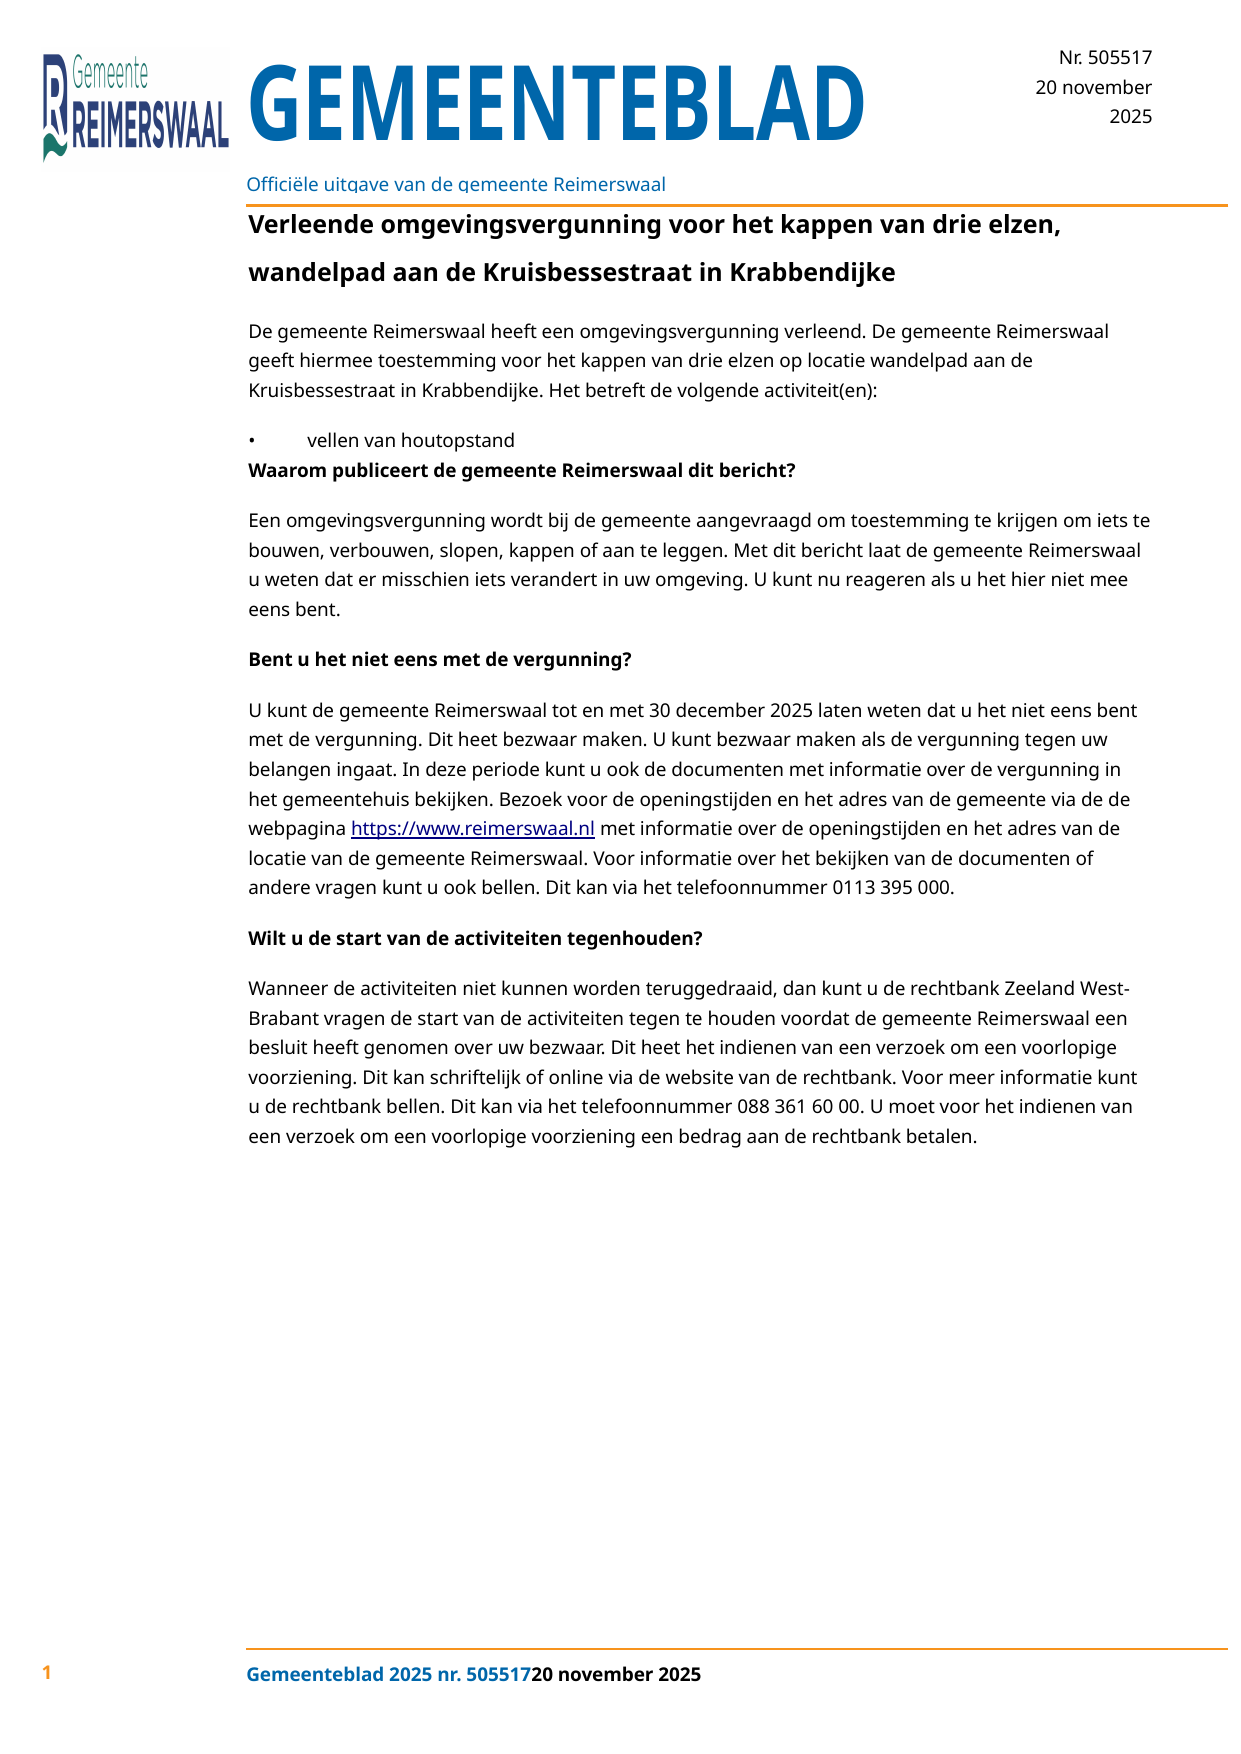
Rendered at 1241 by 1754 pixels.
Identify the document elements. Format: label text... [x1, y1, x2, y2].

text Bent u het niet eens met de vergunning? [248, 647, 1152, 672]
text Verleende omgevingsvergunning voor het kappen van drie elzen, wandelpad aan de Kruisbessestraat in Krabbendijke [248, 207, 1152, 288]
text Een omgevingsvergunning wordt bij de gemeente aangevraagd om toestemming te krijgen om iets te bouwen, verbouwen, slopen, kappen of aan te leggen. Met dit bericht laat de gemeente Reimerswaal u weten dat er misschien iets verandert in uw omgeving. U kunt nu reageren als u het hier niet mee eens bent. [248, 507, 1152, 622]
picture [41, 47, 231, 172]
text Wanneer de activiteiten niet kunnen worden teruggedraaid, dan kunt u de rechtbank Zeeland West-Brabant vragen de start van de activiteiten tegen te houden voordat de gemeente Reimerswaal een besluit heeft genomen over uw bezwaar. Dit heet het indienen van een verzoek om een voorlopige voorziening. Dit kan schriftelijk of online via de website van de rechtbank. Voor meer informatie kunt u de rechtbank bellen. Dit kan via het telefoonnummer 088 361 60 00. U moet voor het indienen van een verzoek om een voorlopige voorziening een bedrag aan de rechtbank betalen. [248, 975, 1152, 1149]
text Waarom publiceert de gemeente Reimerswaal dit bericht? [248, 457, 1152, 483]
list vellen van houtopstand [248, 427, 1152, 453]
text U kunt de gemeente Reimerswaal tot en met 30 december 2025 laten weten dat u het niet eens bent met de vergunning. Dit heet bezwaar maken. U kunt bezwaar maken als de vergunning tegen uw belangen ingaat. In deze periode kunt u ook de documenten met informatie over de vergunning in het gemeentehuis bekijken. Bezoek voor de openingstijden en het adres van de gemeente via de de webpagina https://www.reimerswaal.nl met informatie over de openingstijden en het adres van de locatie van de gemeente Reimerswaal. Voor informatie over het bekijken van de documenten of andere vragen kunt u ook bellen. Dit kan via het telefoonnummer 0113 395 000. [248, 697, 1152, 900]
text De gemeente Reimerswaal heeft een omgevingsvergunning verleend. De gemeente Reimerswaal geeft hiermee toestemming voor het kappen van drie elzen op locatie wandelpad aan de Kruisbessestraat in Krabbendijke. Het betreft de volgende activiteit(en): [248, 318, 1152, 403]
text Wilt u de start van de activiteiten tegenhouden? [248, 925, 1152, 951]
